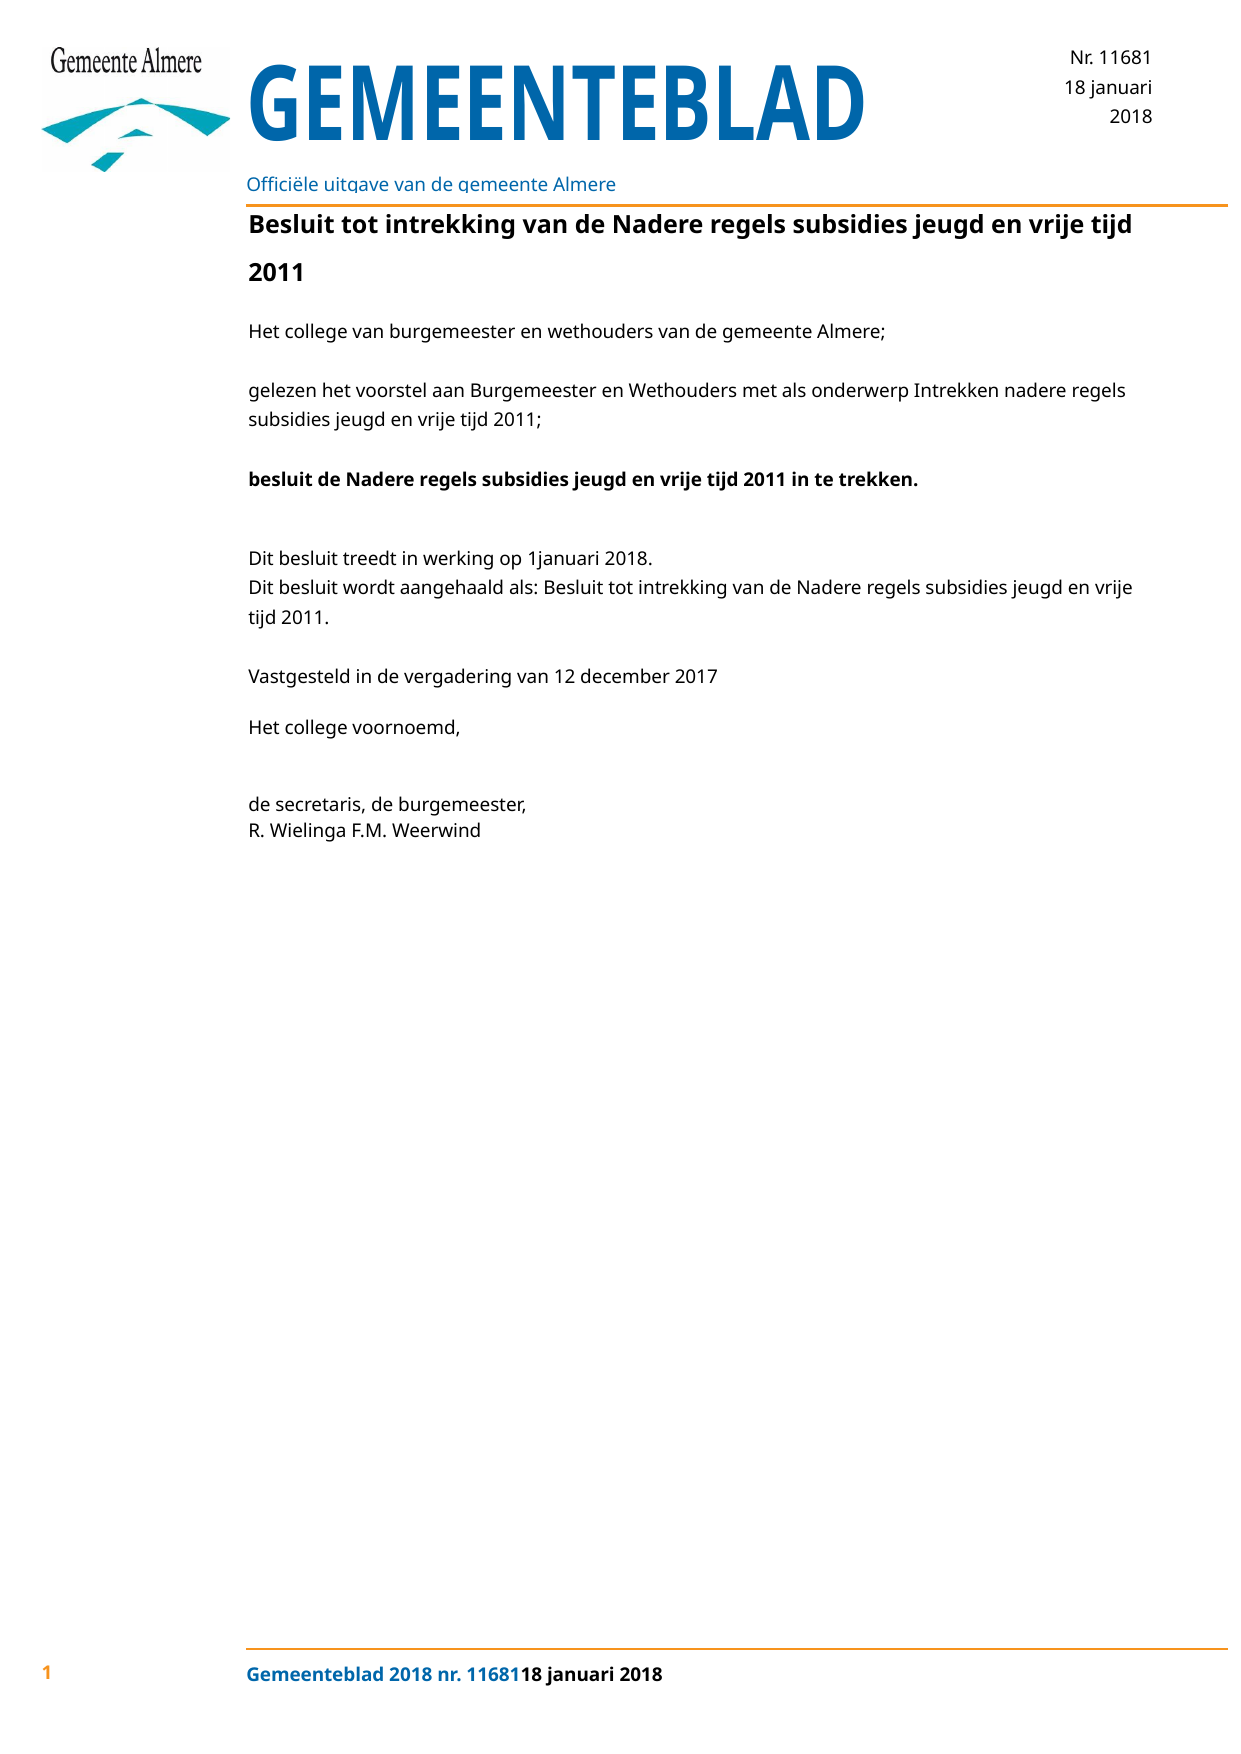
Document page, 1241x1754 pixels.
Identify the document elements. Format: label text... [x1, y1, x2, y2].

text Besluit tot intrekking van de Nadere regels subsidies jeugd en vrije tijd 2011 [248, 207, 1152, 288]
text R. Wielinga F.M. Weerwind [248, 817, 1152, 843]
text Vastgesteld in de vergadering van 12 december 2017 [248, 663, 1152, 689]
text Dit besluit wordt aangehaald als: Besluit tot intrekking van de Nadere regels subsidies jeugd en vrije tijd 2011. [248, 574, 1152, 629]
text besluit de Nadere regels subsidies jeugd en vrije tijd 2011 in te trekken. [248, 466, 1152, 492]
text de secretaris, de burgemeester, [248, 792, 1152, 817]
text Het college voornoemd, [248, 714, 1152, 740]
text Dit besluit treedt in werking op 1januari 2018. [248, 545, 1152, 570]
text Het college van burgemeester en wethouders van de gemeente Almere; [248, 318, 1152, 344]
picture [41, 47, 231, 172]
text gelezen het voorstel aan Burgemeester en Wethouders met als onderwerp Intrekken nadere regels subsidies jeugd en vrije tijd 2011; [248, 377, 1152, 432]
